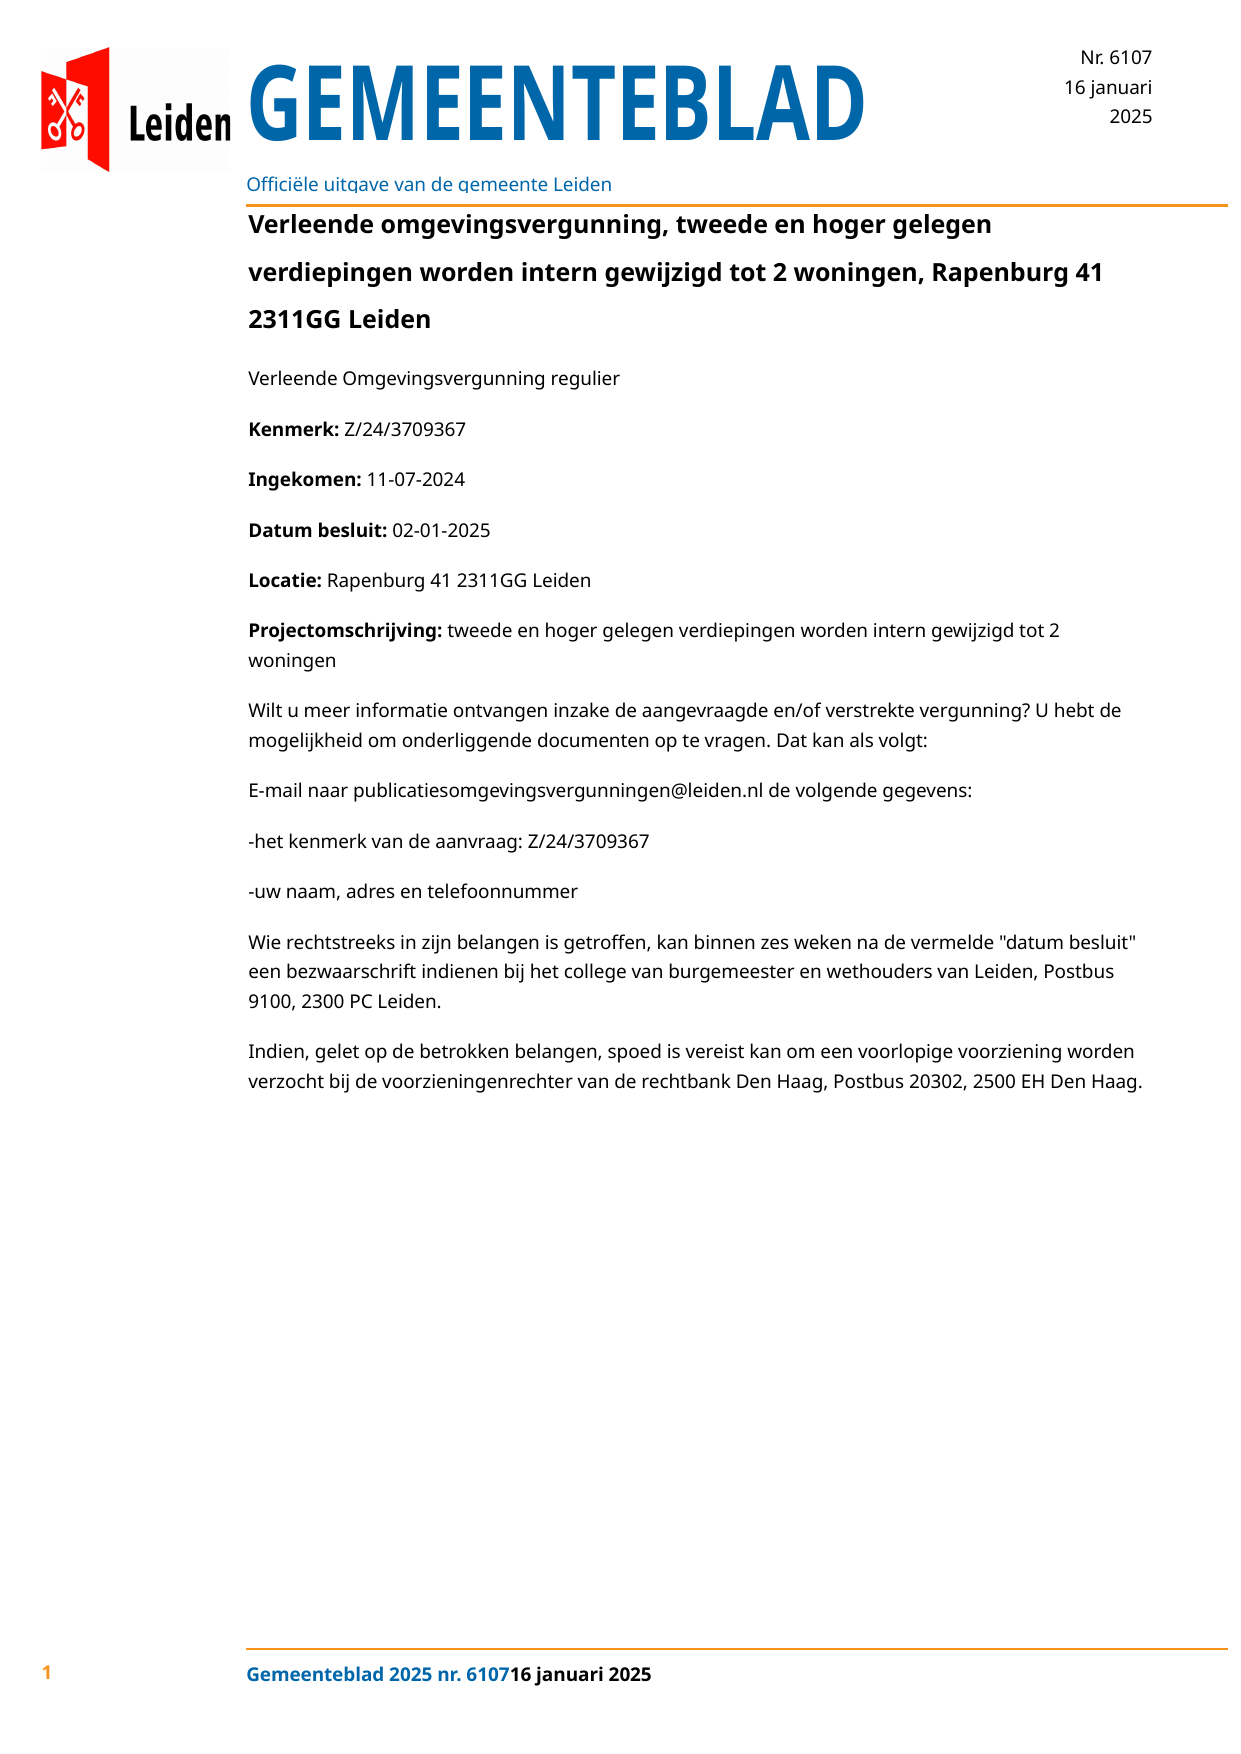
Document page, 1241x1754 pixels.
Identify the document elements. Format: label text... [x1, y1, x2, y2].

text Projectomschrijving: tweede en hoger gelegen verdiepingen worden intern gewijzigd tot 2 woningen [248, 618, 1152, 673]
text Wilt u meer informatie ontvangen inzake de aangevraagde en/of verstrekte vergunning? U hebt de mogelijkheid om onderliggende documenten op te vragen. Dat kan als volgt: [248, 698, 1152, 753]
text Datum besluit: 02-01-2025 [248, 517, 1152, 542]
picture [41, 47, 231, 172]
text -uw naam, adres en telefoonnummer [248, 878, 1152, 904]
text Wie rechtstreeks in zijn belangen is getroffen, kan binnen zes weken na de vermelde "datum besluit" een bezwaarschrift indienen bij het college van burgemeester en wethouders van Leiden, Postbus 9100, 2300 PC Leiden. [248, 929, 1152, 1014]
text Locatie: Rapenburg 41 2311GG Leiden [248, 567, 1152, 593]
text Kenmerk: Z/24/3709367 [248, 416, 1152, 442]
text Verleende omgevingsvergunning, tweede en hoger gelegen verdiepingen worden intern gewijzigd tot 2 woningen, Rapenburg 41 2311GG Leiden [248, 207, 1152, 336]
text Indien, gelet op de betrokken belangen, spoed is vereist kan om een voorlopige voorziening worden verzocht bij de voorzieningenrechter van de rechtbank Den Haag, Postbus 20302, 2500 EH Den Haag. [248, 1038, 1152, 1094]
text Verleende Omgevingsvergunning regulier [248, 366, 1152, 391]
text E-mail naar publicatiesomgevingsvergunningen@leiden.nl de volgende gegevens: [248, 778, 1152, 803]
text Ingekomen: 11-07-2024 [248, 466, 1152, 492]
text -het kenmerk van de aanvraag: Z/24/3709367 [248, 828, 1152, 854]
